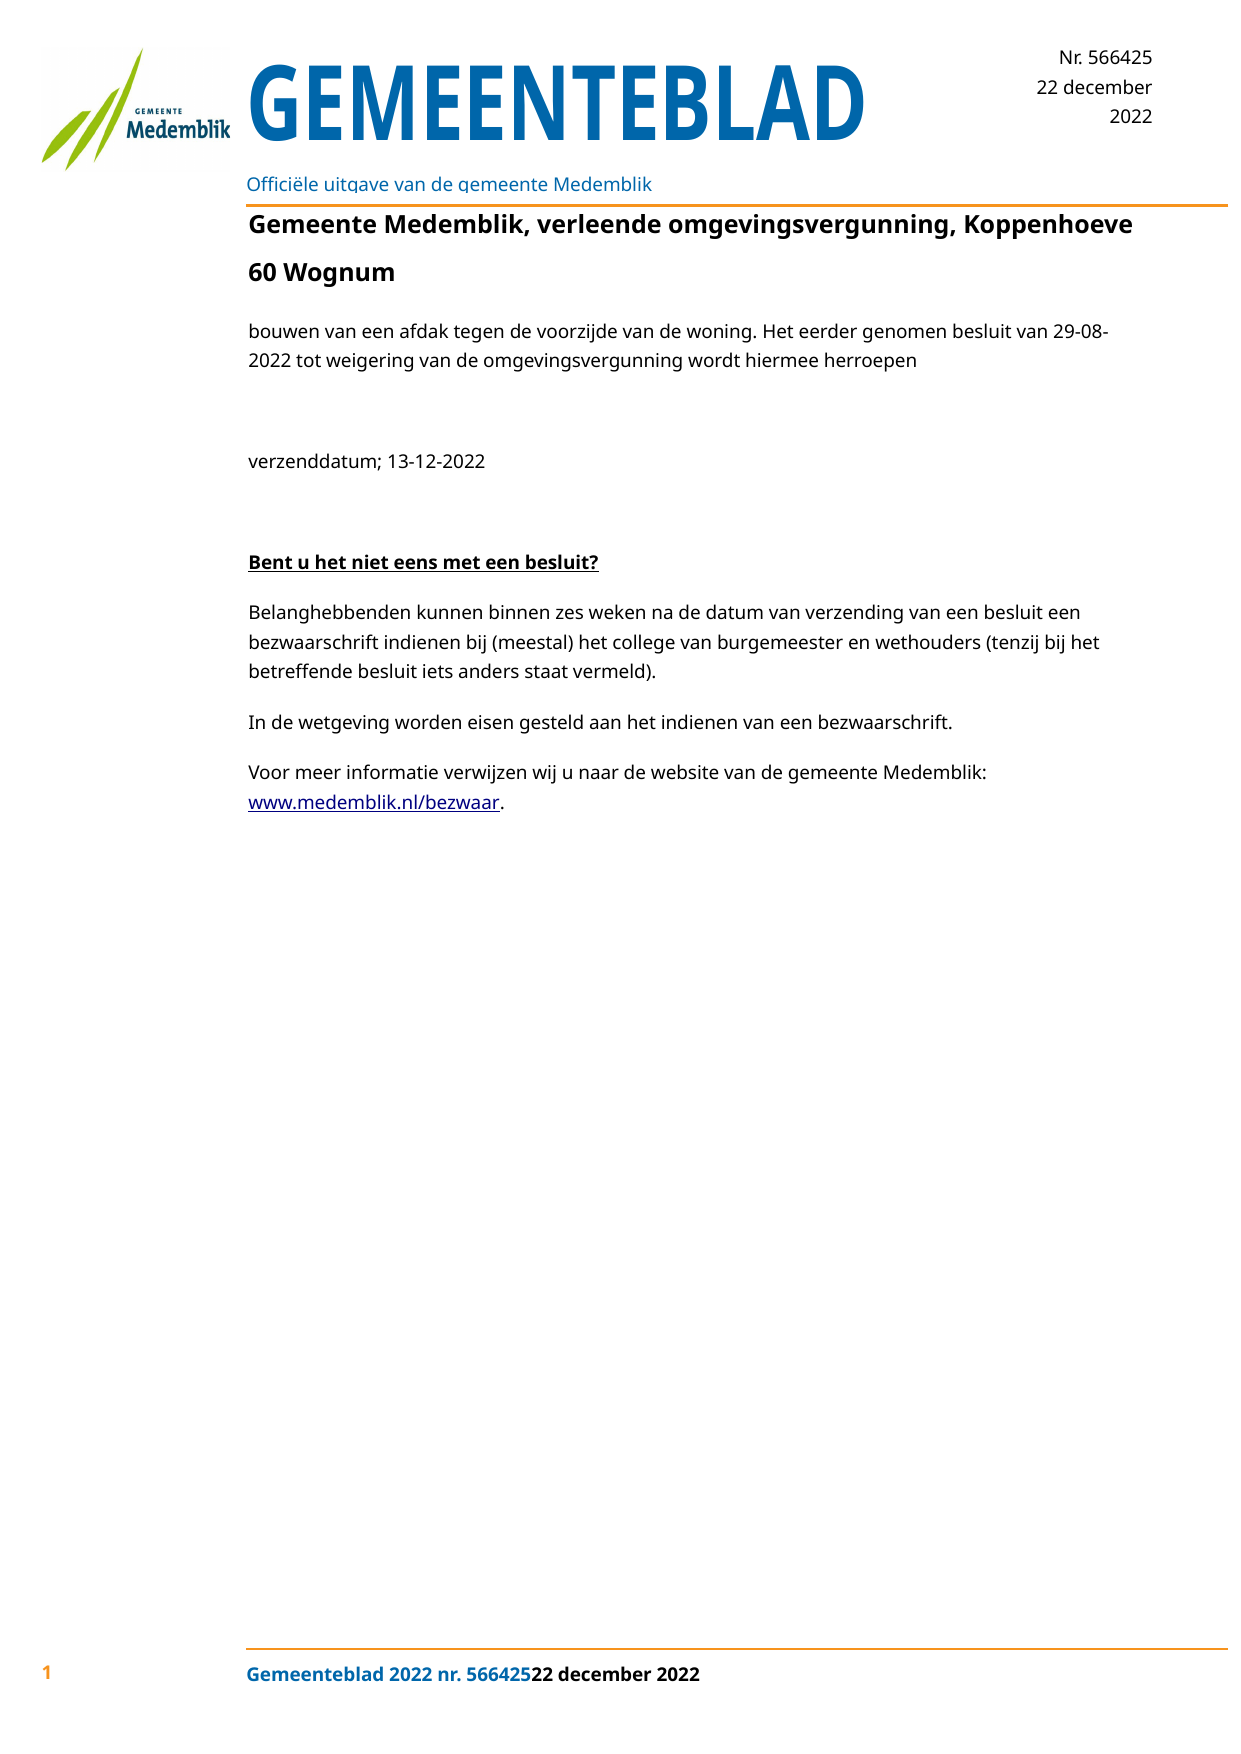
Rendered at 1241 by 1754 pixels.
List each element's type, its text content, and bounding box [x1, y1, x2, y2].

picture [41, 47, 231, 172]
text bouwen van een afdak tegen de voorzijde van de woning. Het eerder genomen besluit van 29-08-2022 tot weigering van de omgevingsvergunning wordt hiermee herroepen [248, 318, 1152, 373]
text verzenddatum; 13-12-2022 [248, 448, 1152, 474]
text Bent u het niet eens met een besluit? [248, 549, 1152, 575]
text In de wetgeving worden eisen gesteld aan het indienen van een bezwaarschrift. [248, 709, 1152, 735]
text Belanghebbenden kunnen binnen zes weken na de datum van verzending van een besluit een bezwaarschrift indienen bij (meestal) het college van burgemeester en wethouders (tenzij bij het betreffende besluit iets anders staat vermeld). [248, 599, 1152, 684]
text Voor meer informatie verwijzen wij u naar de website van de gemeente Medemblik: www.medemblik.nl/bezwaar. [248, 759, 1152, 815]
text Gemeente Medemblik, verleende omgevingsvergunning, Koppenhoeve 60 Wognum [248, 207, 1152, 288]
